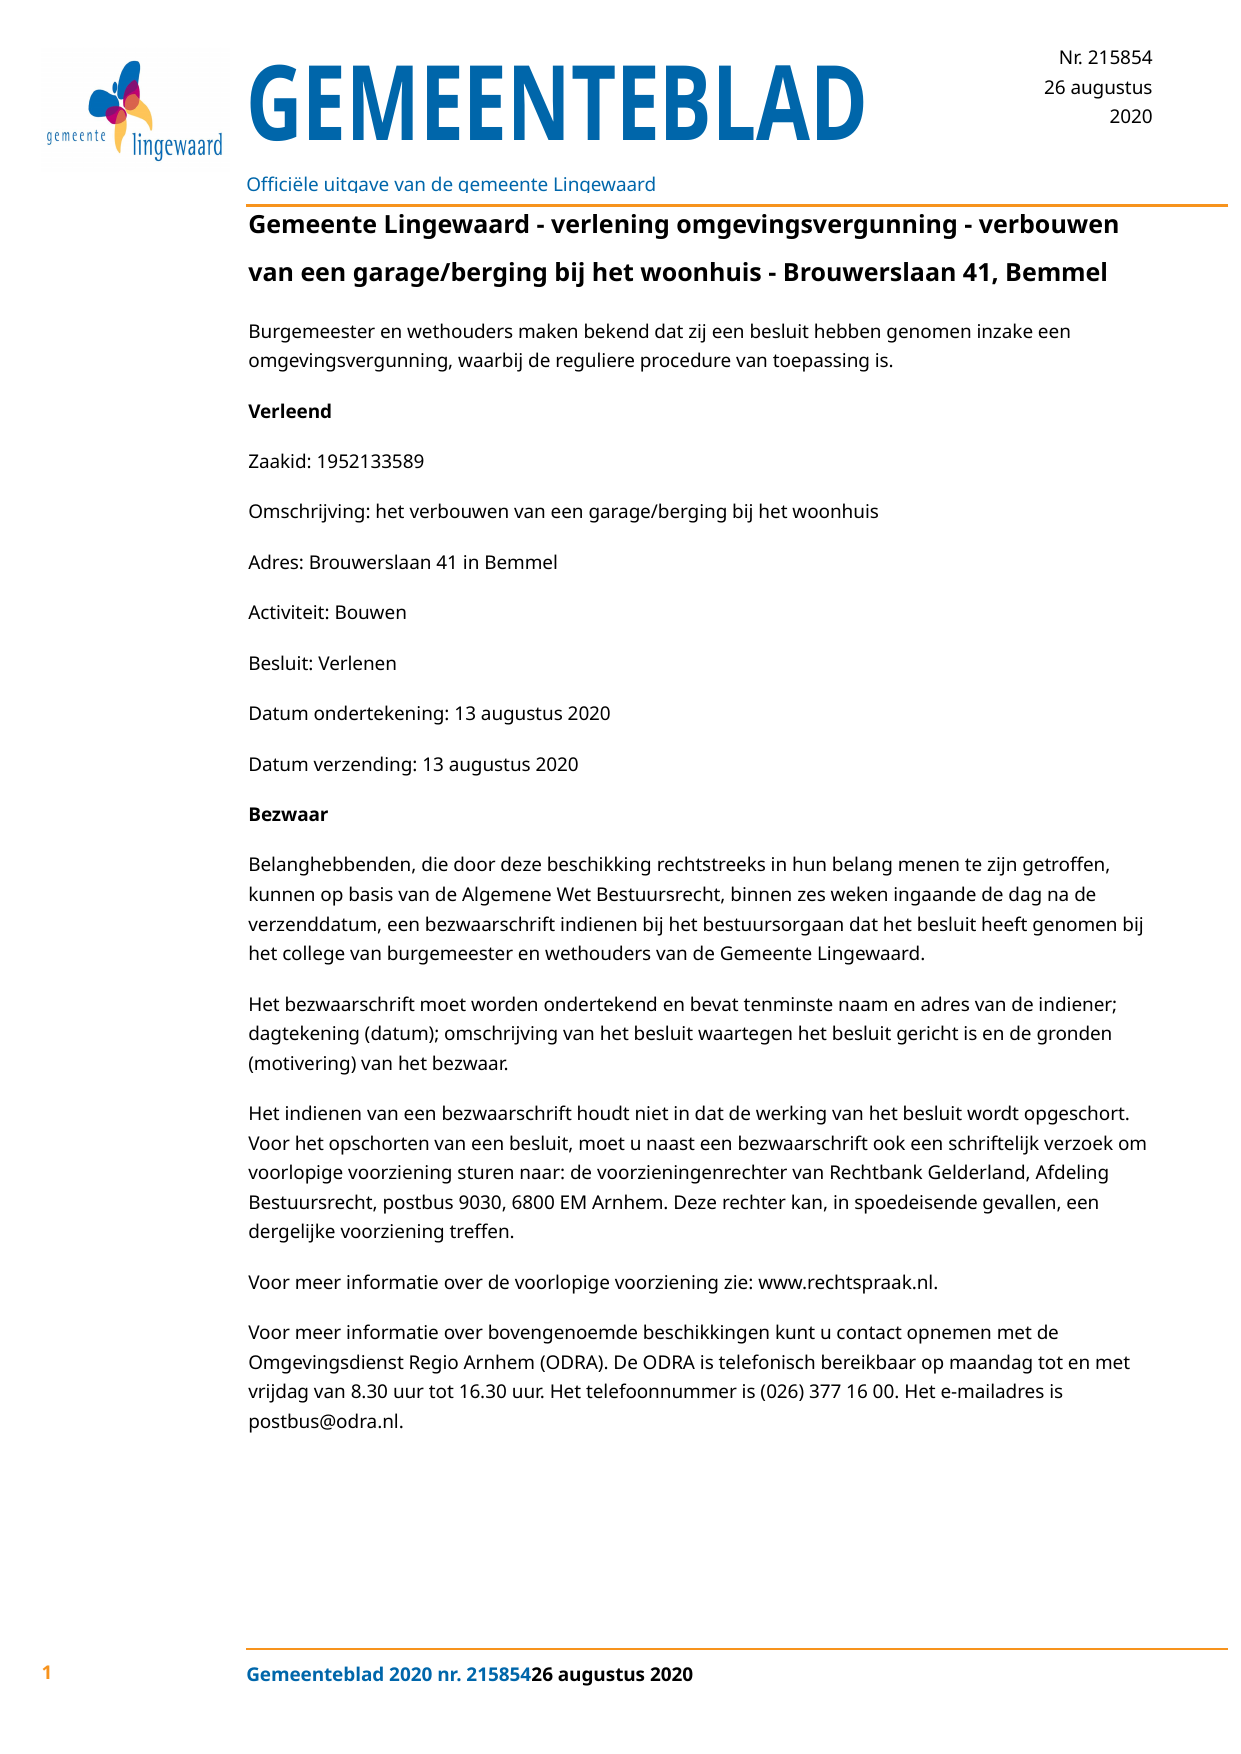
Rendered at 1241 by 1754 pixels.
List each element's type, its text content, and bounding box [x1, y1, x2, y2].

text Zaakid: 1952133589 [248, 448, 1152, 474]
text Voor meer informatie over de voorlopige voorziening zie: www.rechtspraak.nl. [248, 1269, 1152, 1295]
text Gemeente Lingewaard - verlening omgevingsvergunning - verbouwen van een garage/berging bij het woonhuis - Brouwerslaan 41, Bemmel [248, 207, 1152, 288]
text Bezwaar [248, 801, 1152, 827]
text Datum verzending: 13 augustus 2020 [248, 751, 1152, 777]
text Omschrijving: het verbouwen van een garage/berging bij het woonhuis [248, 499, 1152, 524]
text Besluit: Verlenen [248, 650, 1152, 676]
text Verleend [248, 398, 1152, 424]
text Adres: Brouwerslaan 41 in Bemmel [248, 549, 1152, 575]
text Burgemeester en wethouders maken bekend dat zij een besluit hebben genomen inzake een omgevingsvergunning, waarbij de reguliere procedure van toepassing is. [248, 318, 1152, 373]
text Het bezwaarschrift moet worden ondertekend en bevat tenminste naam en adres van de indiener; dagtekening (datum); omschrijving van het besluit waartegen het besluit gericht is en de gronden (motivering) van het bezwaar. [248, 991, 1152, 1076]
text Het indienen van een bezwaarschrift houdt niet in dat de werking van het besluit wordt opgeschort. Voor het opschorten van een besluit, moet u naast een bezwaarschrift ook een schriftelijk verzoek om voorlopige voorziening sturen naar: de voorzieningenrechter van Rechtbank Gelderland, Afdeling Bestuursrecht, postbus 9030, 6800 EM Arnhem. Deze rechter kan, in spoedeisende gevallen, een dergelijke voorziening treffen. [248, 1100, 1152, 1244]
text Activiteit: Bouwen [248, 599, 1152, 625]
text Voor meer informatie over bovengenoemde beschikkingen kunt u contact opnemen met de Omgevingsdienst Regio Arnhem (ODRA). De ODRA is telefonisch bereikbaar op maandag tot en met vrijdag van 8.30 uur tot 16.30 uur. Het telefoonnummer is (026) 377 16 00. Het e-mailadres is postbus@odra.nl. [248, 1319, 1152, 1434]
text Belanghebbenden, die door deze beschikking rechtstreeks in hun belang menen te zijn getroffen, kunnen op basis van de Algemene Wet Bestuursrecht, binnen zes weken ingaande de dag na de verzenddatum, een bezwaarschrift indienen bij het bestuursorgaan dat het besluit heeft genomen bij het college van burgemeester en wethouders van de Gemeente Lingewaard. [248, 852, 1152, 966]
text Datum ondertekening: 13 augustus 2020 [248, 700, 1152, 726]
picture [41, 47, 231, 172]
